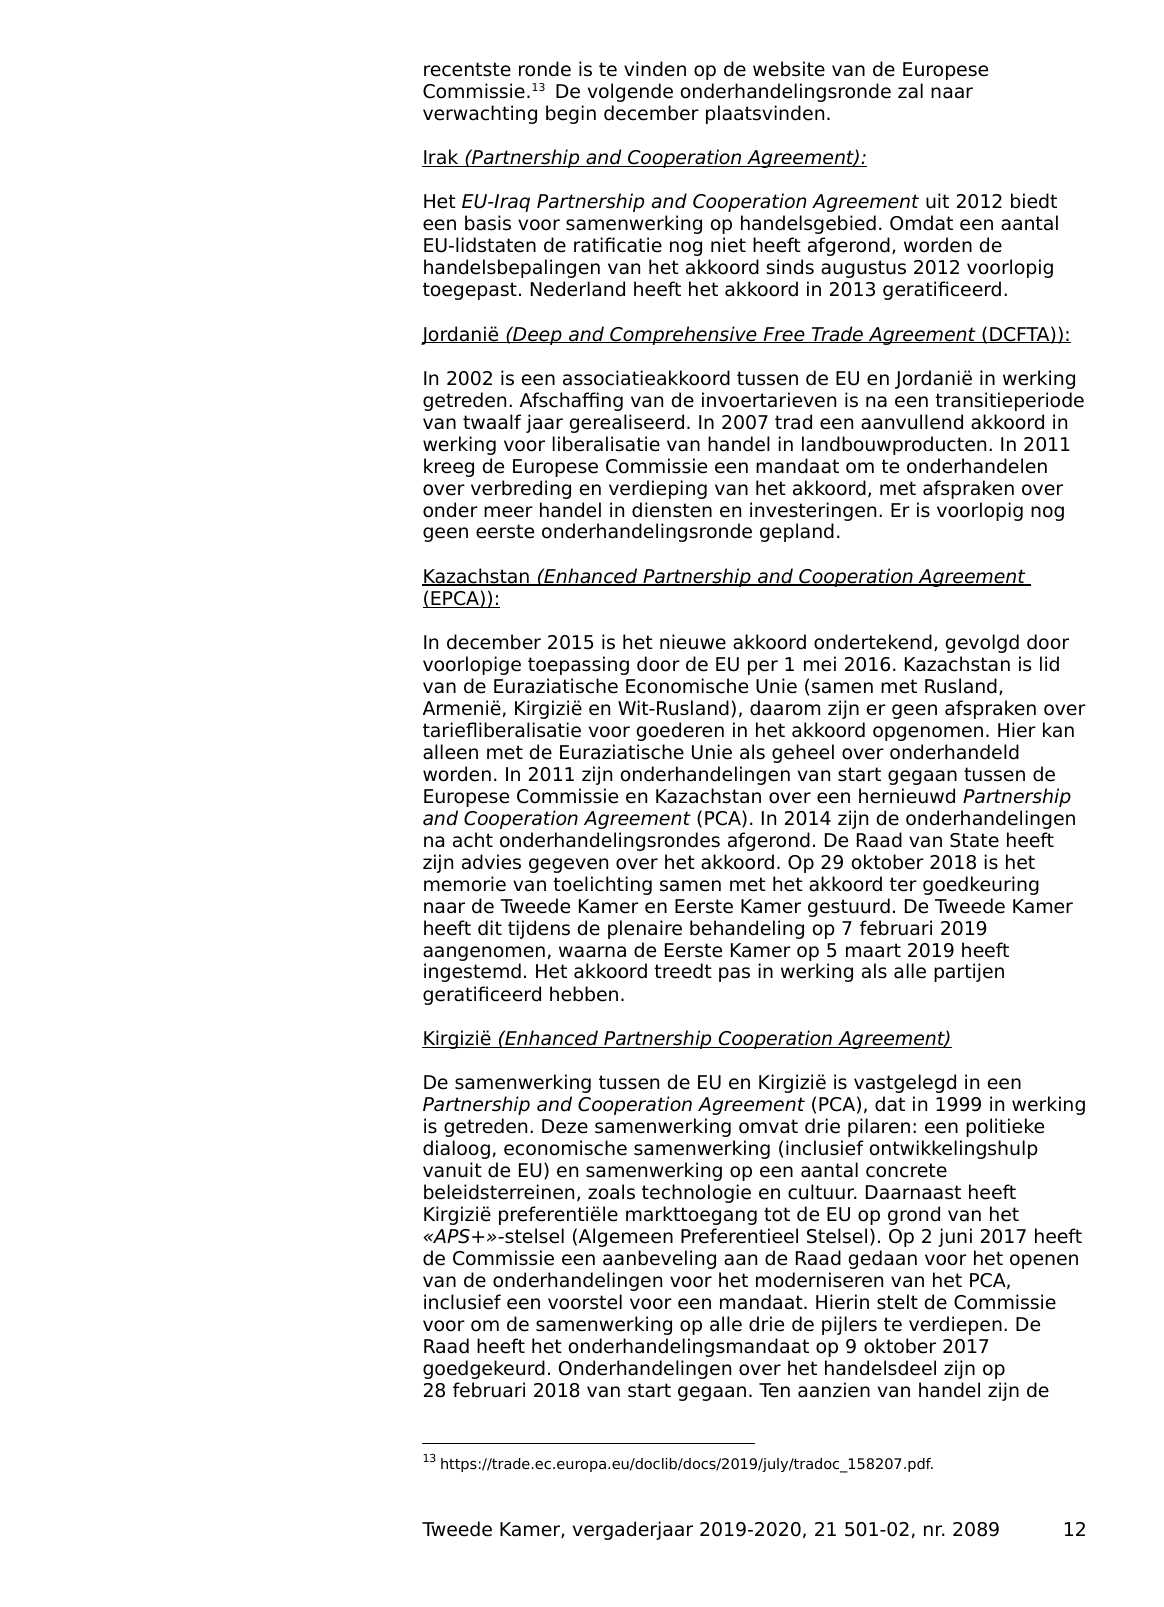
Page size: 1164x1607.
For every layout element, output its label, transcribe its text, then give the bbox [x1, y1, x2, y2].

text De samenwerking tussen de EU en Kirgizië is vastgelegd in een Partnership and Cooperation Agreement (PCA), dat in 1999 in werking is getreden. Deze samenwerking omvat drie pilaren: een politieke dialoog, economische samenwerking (inclusief ontwikkelingshulp vanuit de EU) en samenwerking op een aantal concrete beleidsterreinen, zoals technologie en cultuur. Daarnaast heeft Kirgizië preferentiële markttoegang tot de EU op grond van het «APS+»-stelsel (Algemeen Preferentieel Stelsel). Op 2 juni 2017 heeft de Commissie een aanbeveling aan de Raad gedaan voor het openen van de onderhandelingen voor het moderniseren van het PCA, inclusief een voorstel voor een mandaat. Hierin stelt de Commissie voor om de samenwerking op alle drie de pijlers te verdiepen. De Raad heeft het onderhandelingsmandaat op 9 oktober 2017 goedgekeurd. Onderhandelingen over het handelsdeel zijn op 28 februari 2018 van start gegaan. Ten aanzien van handel zijn de [422, 1072, 1087, 1401]
subtitle Kazachstan (Enhanced Partnership and Cooperation Agreement (EPCA)): [422, 566, 1087, 609]
subtitle Jordanië (Deep and Comprehensive Free Trade Agreement (DCFTA)): [422, 323, 1087, 345]
text recentste ronde is te vinden op de website van de Europese Commissie. De volgende onderhandelingsronde zal naar verwachting begin december plaatsvinden. [422, 59, 1087, 125]
text In december 2015 is het nieuwe akkoord ondertekend, gevolgd door voorlopige toepassing door de EU per 1 mei 2016. Kazachstan is lid van de Euraziatische Economische Unie (samen met Rusland, Armenië, Kirgizië en Wit-Rusland), daarom zijn er geen afspraken over tariefliberalisatie voor goederen in het akkoord opgenomen. Hier kan alleen met de Euraziatische Unie als geheel over onderhandeld worden. In 2011 zijn onderhandelingen van start gegaan tussen de Europese Commissie en Kazachstan over een hernieuwd Partnership and Cooperation Agreement (PCA). In 2014 zijn de onderhandelingen na acht onderhandelingsrondes afgerond. De Raad van State heeft zijn advies gegeven over het akkoord. Op 29 oktober 2018 is het memorie van toelichting samen met het akkoord ter goedkeuring naar de Tweede Kamer en Eerste Kamer gestuurd. De Tweede Kamer heeft dit tijdens de plenaire behandeling op 7 februari 2019 aangenomen, waarna de Eerste Kamer op 5 maart 2019 heeft ingestemd. Het akkoord treedt pas in werking als alle partijen geratificeerd hebben. [422, 632, 1087, 1005]
text https://trade.ec.europa.eu/doclib/docs/2019/july/tradoc_158207.pdf. [422, 1452, 1087, 1474]
text In 2002 is een associatieakkoord tussen de EU en Jordanië in werking getreden. Afschaffing van de invoertarieven is na een transitieperiode van twaalf jaar gerealiseerd. In 2007 trad een aanvullend akkoord in werking voor liberalisatie van handel in landbouwproducten. In 2011 kreeg de Europese Commissie een mandaat om te onderhandelen over verbreding en verdieping van het akkoord, met afspraken over onder meer handel in diensten en investeringen. Er is voorlopig nog geen eerste onderhandelingsronde gepland. [422, 368, 1087, 543]
subtitle Irak (Partnership and Cooperation Agreement): [422, 147, 1087, 169]
subtitle Kirgizië (Enhanced Partnership Cooperation Agreement) [422, 1028, 1087, 1049]
text Het EU-Iraq Partnership and Cooperation Agreement uit 2012 biedt een basis voor samenwerking op handelsgebied. Omdat een aantal EU-lidstaten de ratificatie nog niet heeft afgerond, worden de handelsbepalingen van het akkoord sinds augustus 2012 voorlopig toegepast. Nederland heeft het akkoord in 2013 geratificeerd. [422, 191, 1087, 301]
